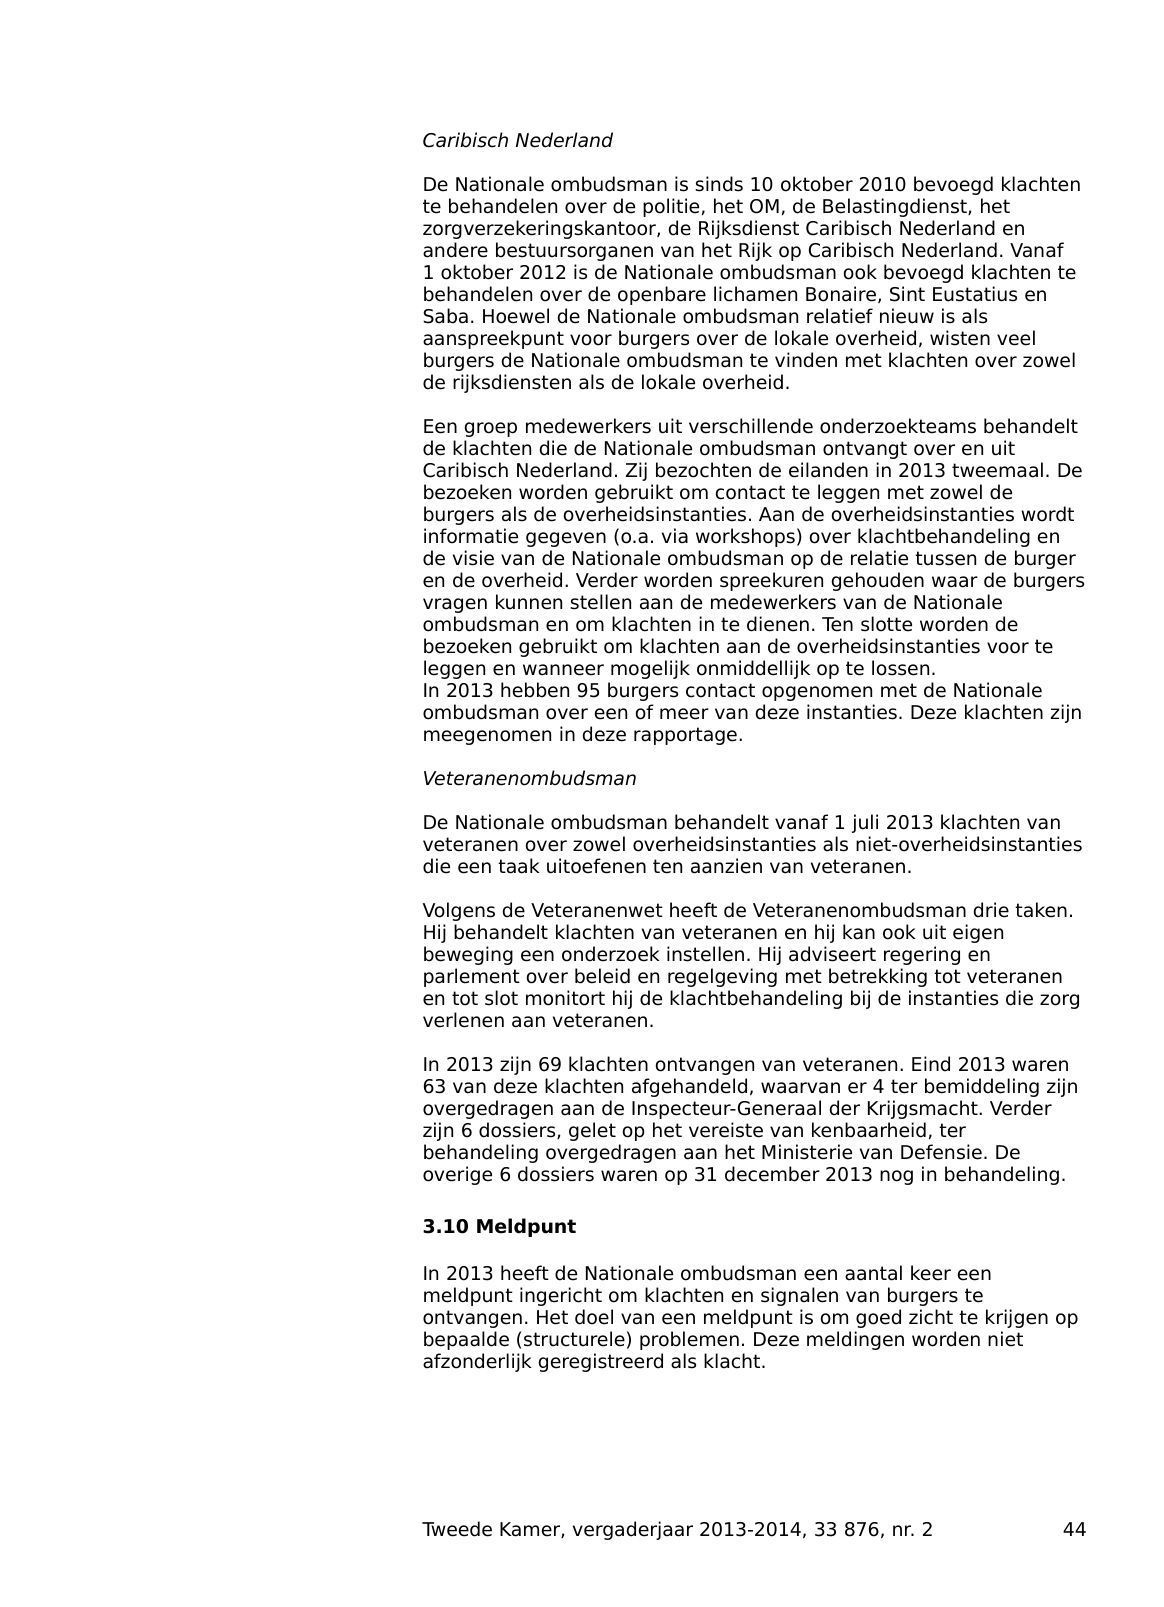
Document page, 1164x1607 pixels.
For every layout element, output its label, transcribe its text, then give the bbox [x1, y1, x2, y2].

text De Nationale ombudsman is sinds 10 oktober 2010 bevoegd klachten te behandelen over de politie, het OM, de Belastingdienst, het zorgverzekeringskantoor, de Rijksdienst Caribisch Nederland en andere bestuursorganen van het Rijk op Caribisch Nederland. Vanaf 1 oktober 2012 is de Nationale ombudsman ook bevoegd klachten te behandelen over de openbare lichamen Bonaire, Sint Eustatius en Saba. Hoewel de Nationale ombudsman relatief nieuw is als aanspreekpunt voor burgers over de lokale overheid, wisten veel burgers de Nationale ombudsman te vinden met klachten over zowel de rijksdiensten als de lokale overheid. [422, 174, 1087, 394]
text In 2013 hebben 95 burgers contact opgenomen met de Nationale ombudsman over een of meer van deze instanties. Deze klachten zijn meegenomen in deze rapportage. [422, 680, 1087, 746]
text Volgens de Veteranenwet heeft de Veteranenombudsman drie taken. Hij behandelt klachten van veteranen en hij kan ook uit eigen beweging een onderzoek instellen. Hij adviseert regering en parlement over beleid en regelgeving met betrekking tot veteranen en tot slot monitort hij de klachtbehandeling bij de instanties die zorg verlenen aan veteranen. [422, 900, 1087, 1032]
text In 2013 zijn 69 klachten ontvangen van veteranen. Eind 2013 waren 63 van deze klachten afgehandeld, waarvan er 4 ter bemiddeling zijn overgedragen aan de Inspecteur-Generaal der Krijgsmacht. Verder zijn 6 dossiers, gelet op het vereiste van kenbaarheid, ter behandeling overgedragen aan het Ministerie van Defensie. De overige 6 dossiers waren op 31 december 2013 nog in behandeling. [422, 1054, 1087, 1186]
subtitle Veteranenombudsman [422, 768, 1087, 790]
text In 2013 heeft de Nationale ombudsman een aantal keer een meldpunt ingericht om klachten en signalen van burgers te ontvangen. Het doel van een meldpunt is om goed zicht te krijgen op bepaalde (structurele) problemen. Deze meldingen worden niet afzonderlijk geregistreerd als klacht. [422, 1263, 1087, 1373]
subtitle 3.10 Meldpunt [422, 1216, 1087, 1238]
subtitle Caribisch Nederland [422, 130, 1087, 152]
text De Nationale ombudsman behandelt vanaf 1 juli 2013 klachten van veteranen over zowel overheidsinstanties als niet-overheidsinstanties die een taak uitoefenen ten aanzien van veteranen. [422, 812, 1087, 878]
text Een groep medewerkers uit verschillende onderzoekteams behandelt de klachten die de Nationale ombudsman ontvangt over en uit Caribisch Nederland. Zij bezochten de eilanden in 2013 tweemaal. De bezoeken worden gebruikt om contact te leggen met zowel de burgers als de overheidsinstanties. Aan de overheidsinstanties wordt informatie gegeven (o.a. via workshops) over klachtbehandeling en de visie van de Nationale ombudsman op de relatie tussen de burger en de overheid. Verder worden spreekuren gehouden waar de burgers vragen kunnen stellen aan de medewerkers van de Nationale ombudsman en om klachten in te dienen. Ten slotte worden de bezoeken gebruikt om klachten aan de overheidsinstanties voor te leggen en wanneer mogelijk onmiddellijk op te lossen. [422, 416, 1087, 680]
